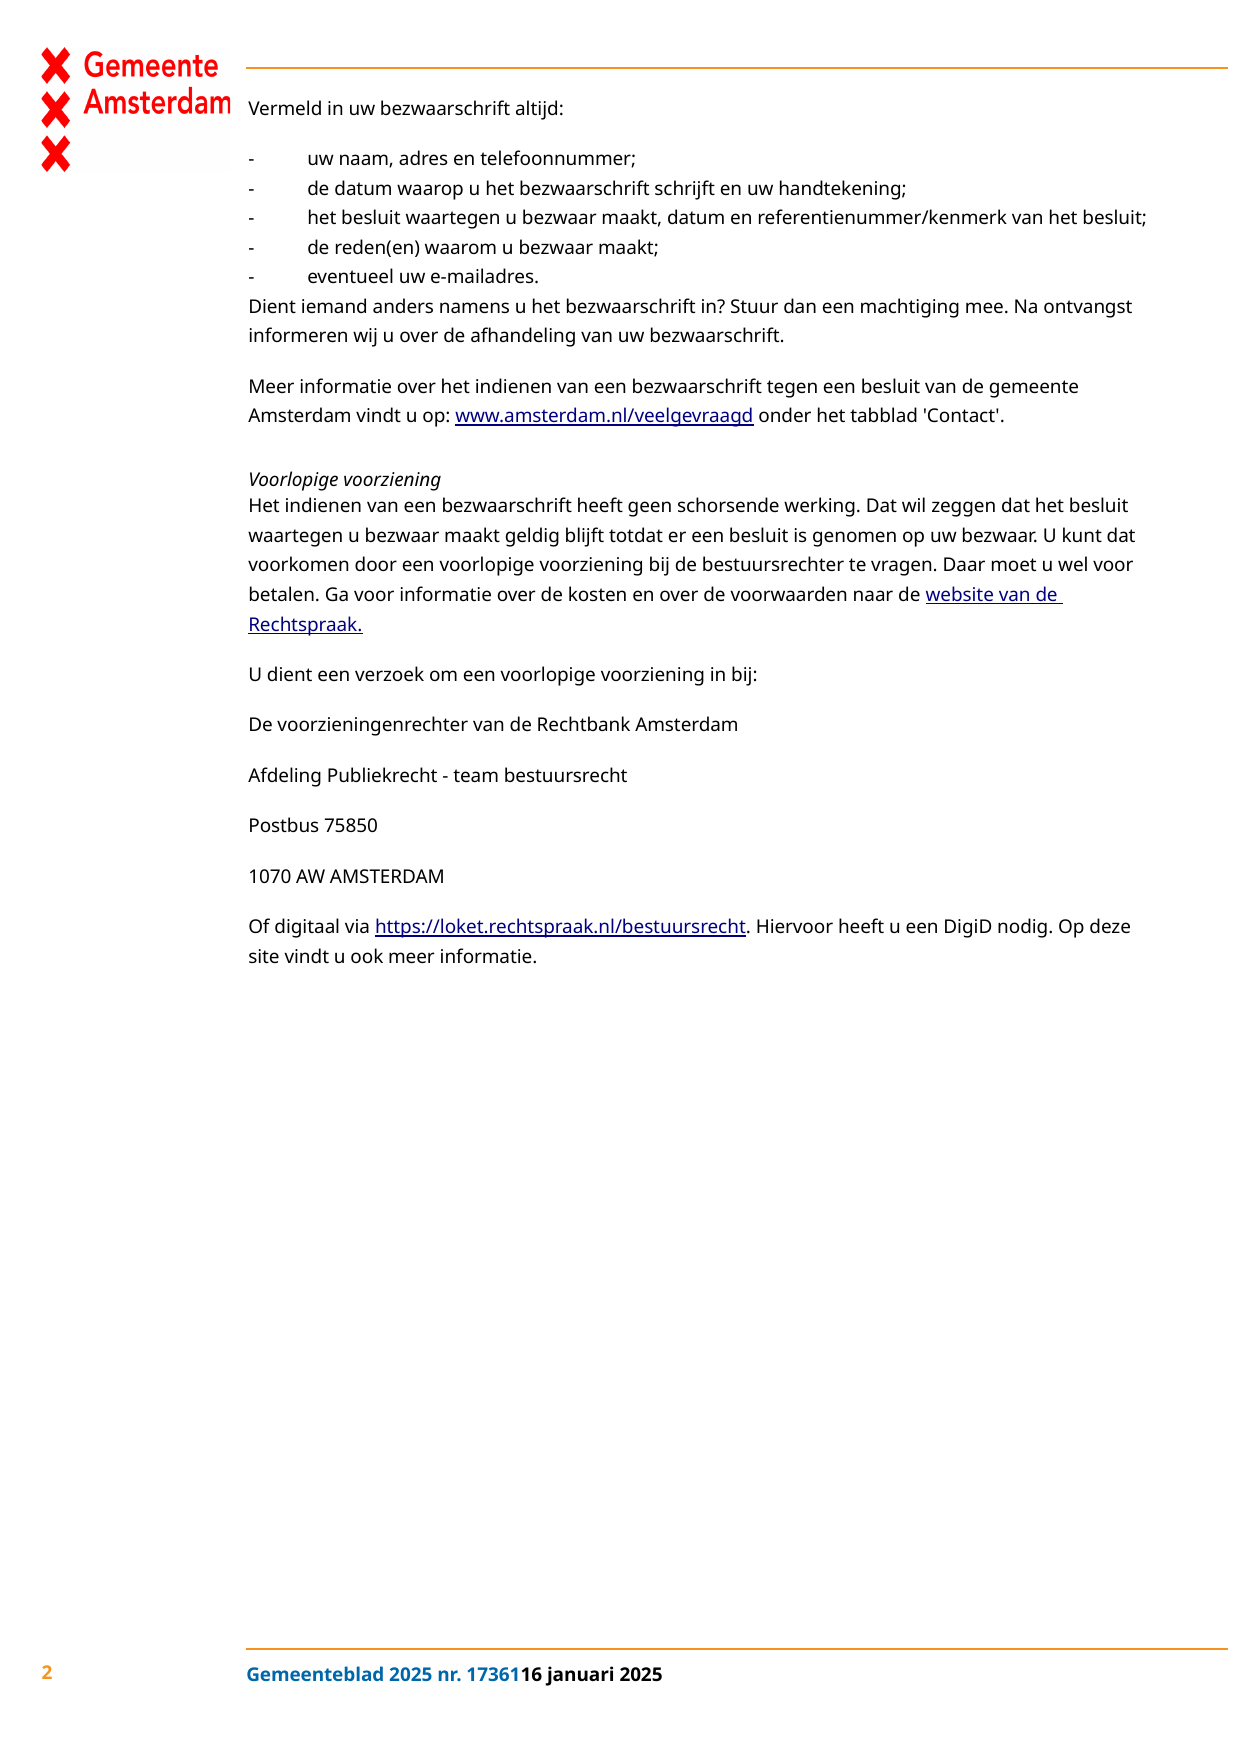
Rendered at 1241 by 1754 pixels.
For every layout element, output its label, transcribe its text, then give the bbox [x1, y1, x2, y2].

text Dient iemand anders namens u het bezwaarschrift in? Stuur dan een machtiging mee. Na ontvangst informeren wij u over de afhandeling van uw bezwaarschrift. [248, 293, 1152, 348]
text Afdeling Publiekrecht - team bestuursrecht [248, 762, 1152, 788]
text Voorlopige voorziening [248, 467, 1152, 492]
text 1070 AW AMSTERDAM [248, 863, 1152, 888]
text Het indienen van een bezwaarschrift heeft geen schorsende werking. Dat wil zeggen dat het besluit waartegen u bezwaar maakt geldig blijft totdat er een besluit is genomen op uw bezwaar. U kunt dat voorkomen door een voorlopige voorziening bij de bestuursrechter te vragen. Daar moet u wel voor betalen. Ga voor informatie over de kosten en over de voorwaarden naar de website van de Rechtspraak. [248, 492, 1152, 636]
list de reden(en) waarom u bezwaar maakt; [248, 234, 1152, 260]
list uw naam, adres en telefoonnummer; [248, 145, 1152, 171]
list de datum waarop u het bezwaarschrift schrijft en uw handtekening; [248, 175, 1152, 201]
text Meer informatie over het indienen van een bezwaarschrift tegen een besluit van de gemeente Amsterdam vindt u op: www.amsterdam.nl/veelgevraagd onder het tabblad 'Contact'. [248, 373, 1152, 428]
picture [41, 47, 231, 172]
text De voorzieningenrechter van de Rechtbank Amsterdam [248, 712, 1152, 737]
text Of digitaal via https://loket.rechtspraak.nl/bestuursrecht. Hiervoor heeft u een DigiD nodig. Op deze site vindt u ook meer informatie. [248, 913, 1152, 968]
text Vermeld in uw bezwaarschrift altijd: [248, 95, 1152, 121]
list het besluit waartegen u bezwaar maakt, datum en referentienummer/kenmerk van het besluit; [248, 204, 1152, 230]
list eventueel uw e-mailadres. [248, 263, 1152, 289]
text Postbus 75850 [248, 812, 1152, 838]
text U dient een verzoek om een voorlopige voorziening in bij: [248, 661, 1152, 687]
